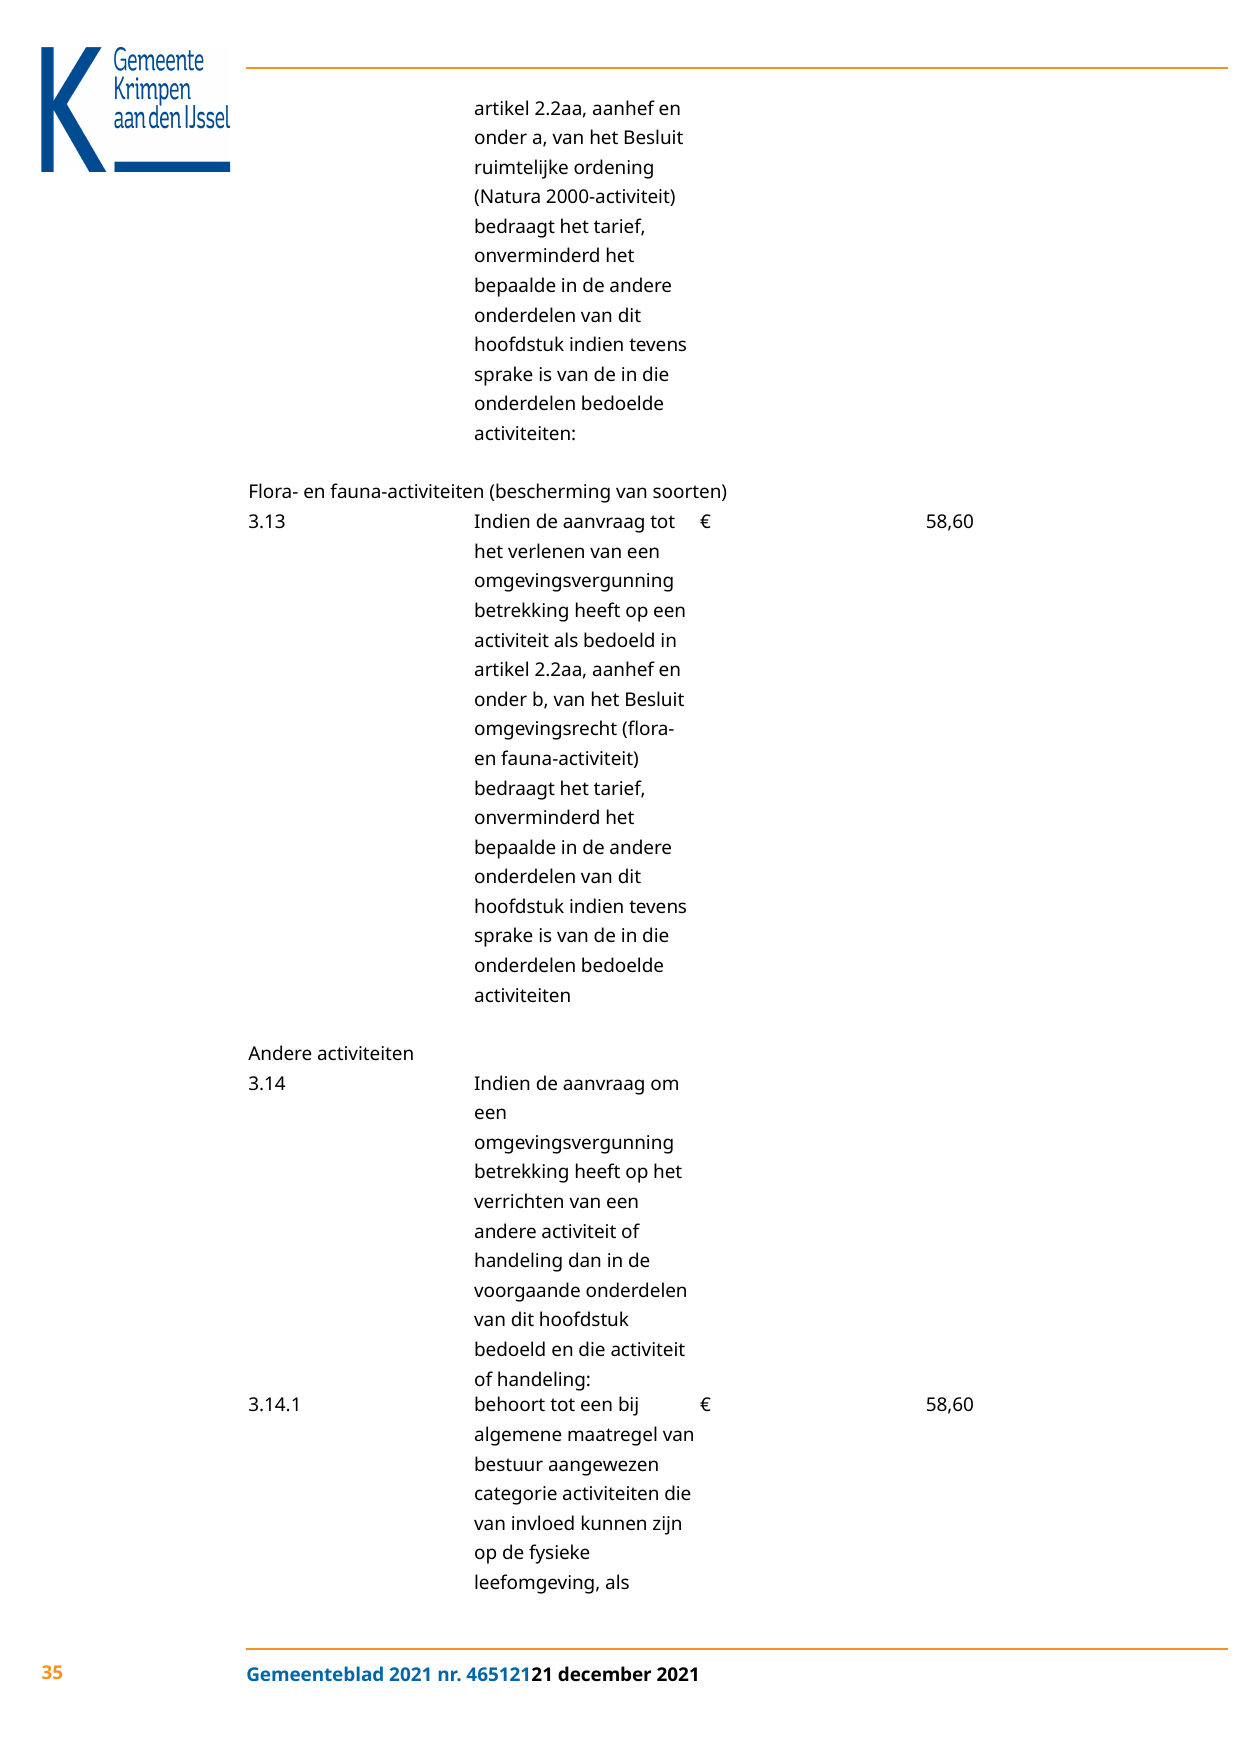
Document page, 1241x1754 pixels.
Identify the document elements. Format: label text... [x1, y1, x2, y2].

text Flora- en fauna-activiteiten (bescherming van soorten) [248, 479, 1152, 504]
table_header [248, 95, 474, 446]
table_header Indien de aanvraag tot het verlenen van een omgevingsvergunning betrekking heeft op een activiteit als bedoeld in artikel 2.2aa, aanhef en onder b, van het Besluit omgevingsrecht (flora- en fauna-activiteit) bedraagt het tarief, onverminderd het bepaalde in de andere onderdelen van dit hoofdstuk indien tevens sprake is van de in die onderdelen bedoelde activiteiten [474, 509, 700, 1007]
table_header [926, 95, 1152, 446]
table_header 3.14 [248, 1070, 474, 1392]
table_cell behoort tot een bij algemene maatregel van bestuur aangewezen categorie activiteiten die van invloed kunnen zijn op de fysieke leefomgeving, als [474, 1392, 700, 1595]
table_cell 3.14.1 [248, 1392, 474, 1595]
table_cell € [700, 1392, 926, 1595]
table_header artikel 2.2aa, aanhef en onder a, van het Besluit ruimtelijke ordening (Natura 2000-activiteit) bedraagt het tarief, onverminderd het bepaalde in de andere onderdelen van dit hoofdstuk indien tevens sprake is van de in die onderdelen bedoelde activiteiten: [474, 95, 700, 446]
table_cell 58,60 [926, 1392, 1152, 1595]
table_header 3.13 [248, 509, 474, 1007]
table_header [700, 1070, 1152, 1392]
table_header 58,60 [926, 509, 1152, 1007]
table_header € [700, 509, 926, 1007]
table_header Indien de aanvraag om een omgevingsvergunning betrekking heeft op het verrichten van een andere activiteit of handeling dan in de voorgaande onderdelen van dit hoofdstuk bedoeld en die activiteit of handeling: [474, 1070, 700, 1392]
text Andere activiteiten [248, 1040, 1152, 1066]
picture [41, 47, 231, 172]
table_header [700, 95, 926, 446]
